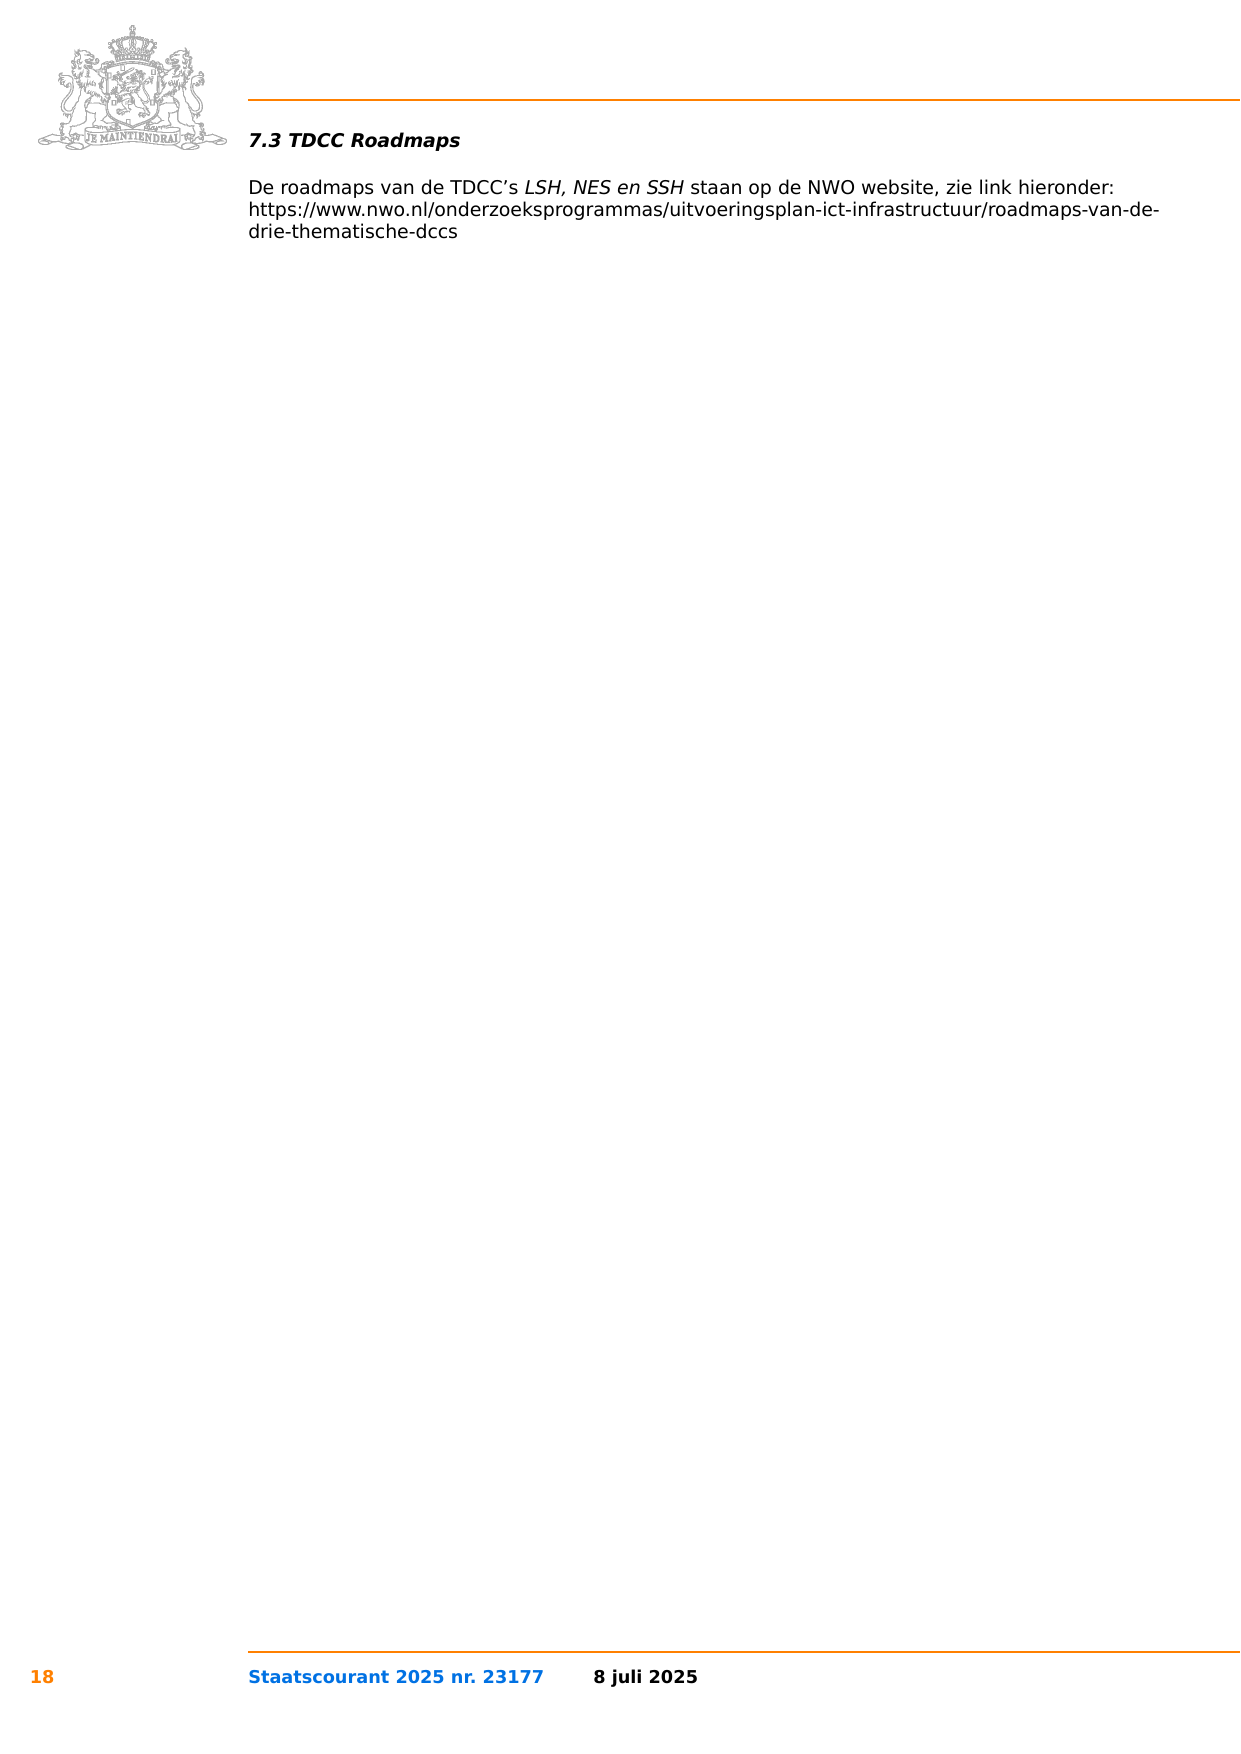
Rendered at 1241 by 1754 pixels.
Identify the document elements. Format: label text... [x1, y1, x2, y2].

subtitle 7.3 TDCC Roadmaps [248, 130, 1163, 152]
picture [38, 25, 227, 150]
text De roadmaps van de TDCC’s LSH, NES en SSH staan op de NWO website, zie link hieronder: https://www.nwo.nl/onderzoeksprogrammas/uitvoeringsplan-ict-infrastructuur/roadmaps-van-de-drie-thematische-dccs [248, 177, 1163, 243]
